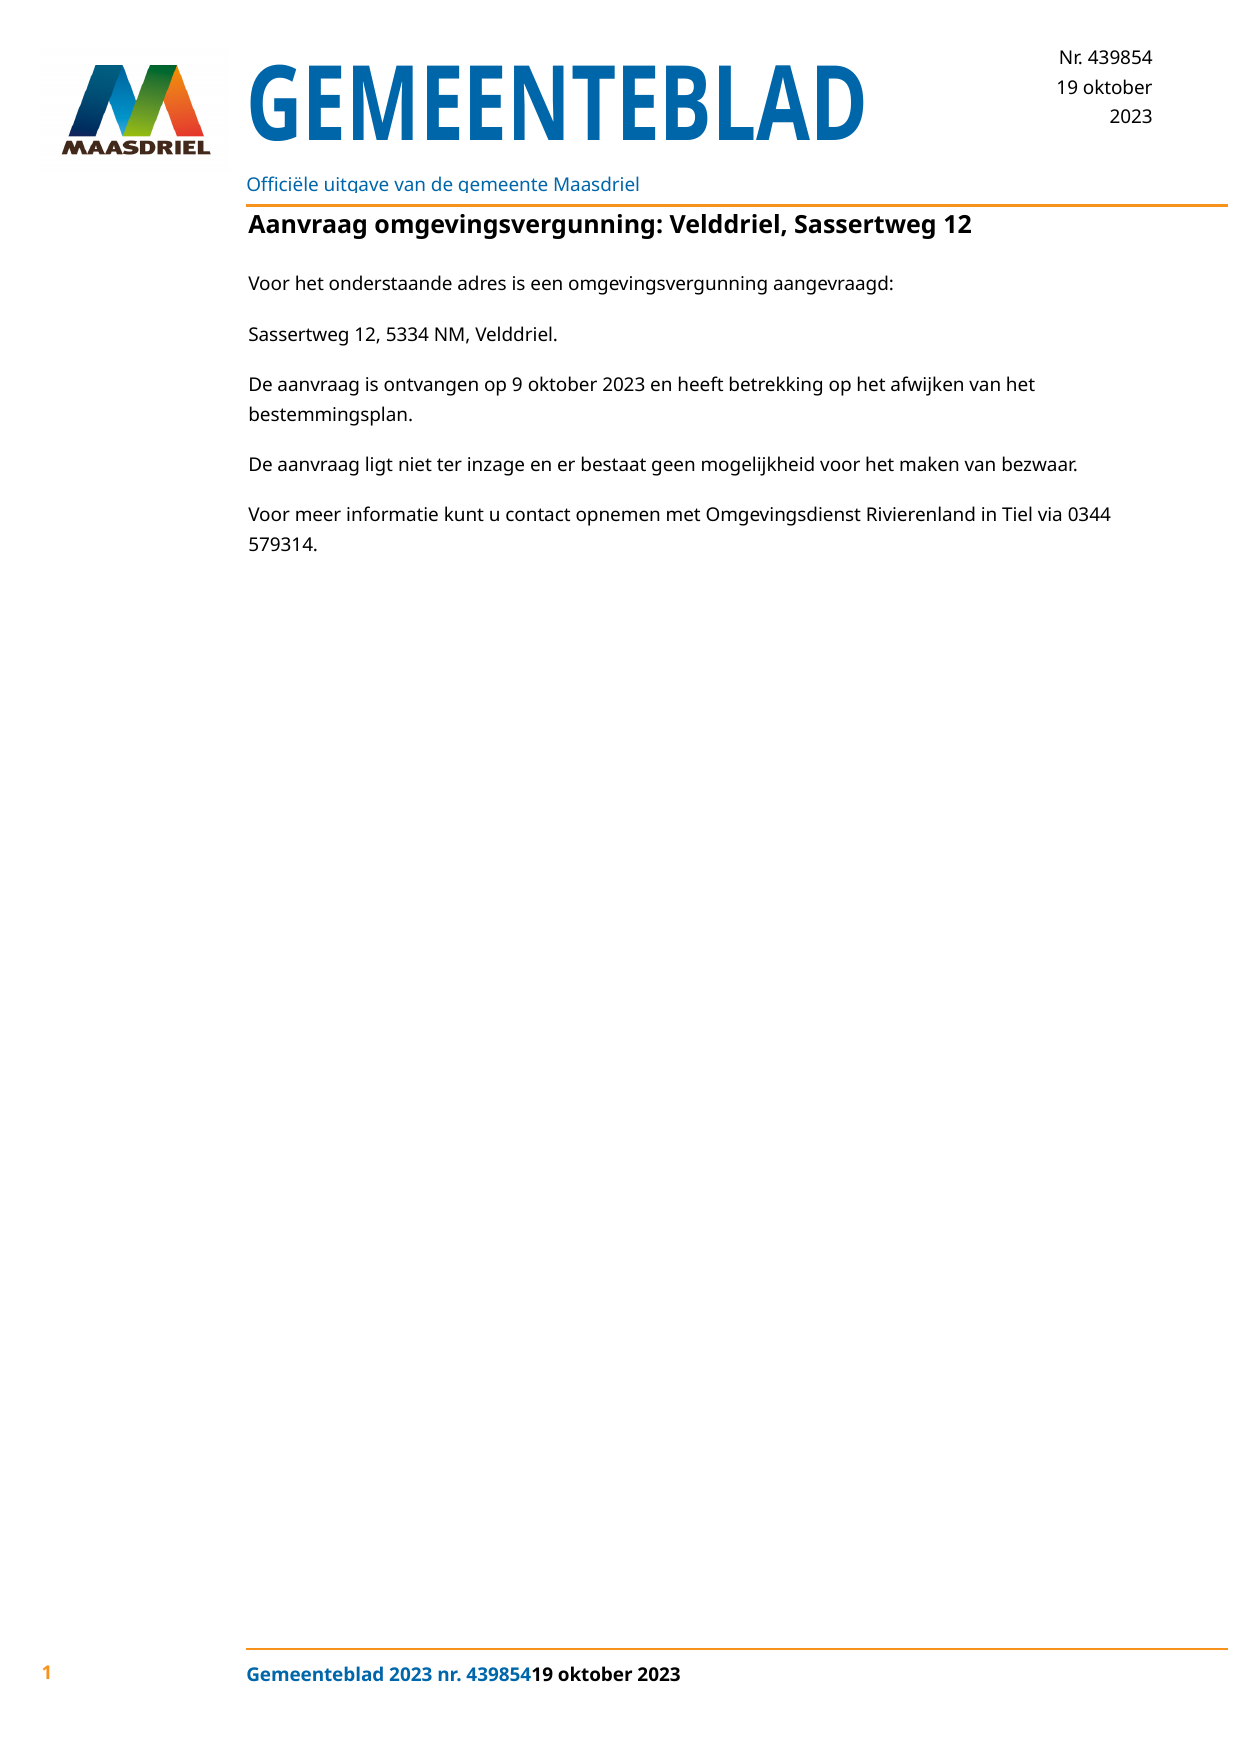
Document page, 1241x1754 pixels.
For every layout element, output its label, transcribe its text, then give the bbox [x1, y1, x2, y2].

text De aanvraag ligt niet ter inzage en er bestaat geen mogelijkheid voor het maken van bezwaar. [248, 451, 1152, 477]
text Voor meer informatie kunt u contact opnemen met Omgevingsdienst Rivierenland in Tiel via 0344 579314. [248, 502, 1152, 557]
text De aanvraag is ontvangen op 9 oktober 2023 en heeft betrekking op het afwijken van het bestemmingsplan. [248, 371, 1152, 426]
text Aanvraag omgevingsvergunning: Velddriel, Sassertweg 12 [248, 207, 1152, 241]
text Voor het onderstaande adres is een omgevingsvergunning aangevraagd: [248, 270, 1152, 296]
text Sassertweg 12, 5334 NM, Velddriel. [248, 321, 1152, 346]
picture [41, 47, 231, 172]
